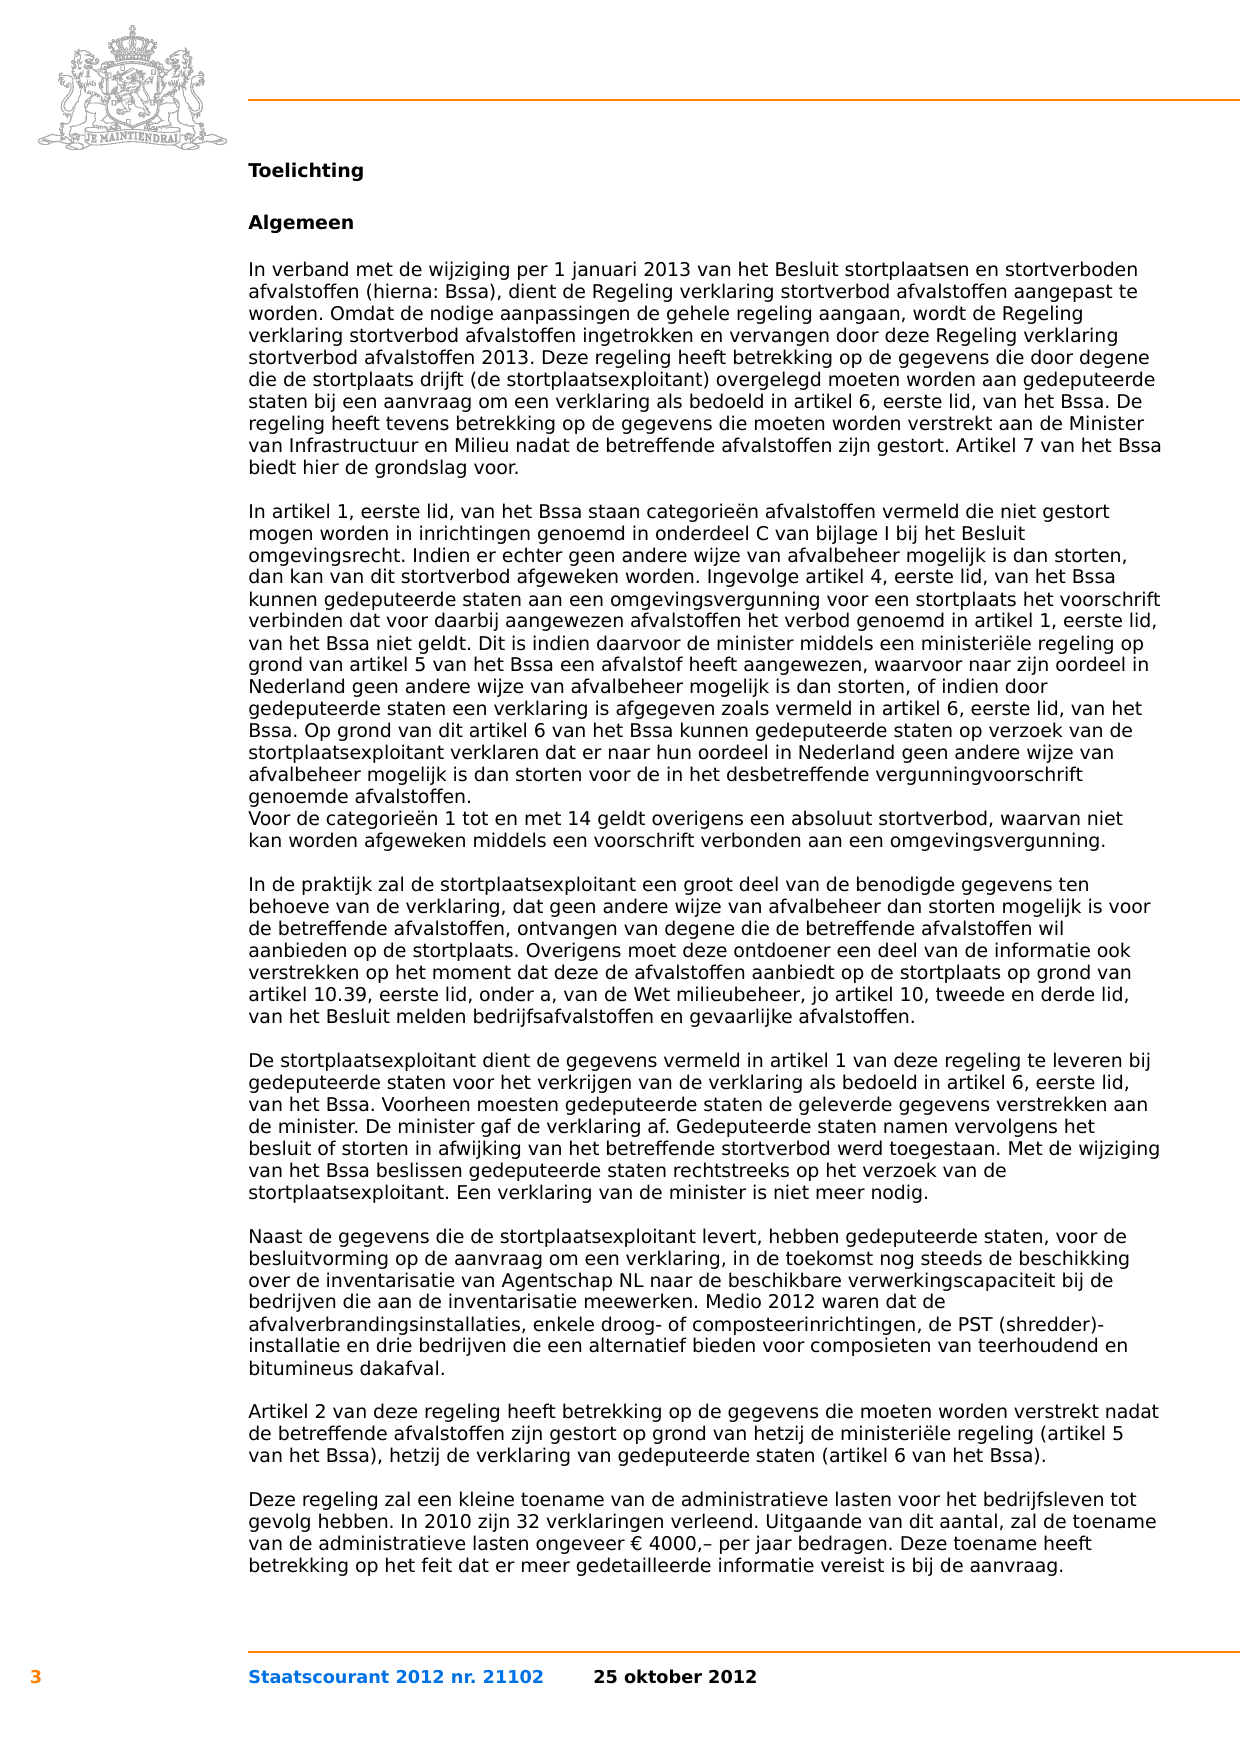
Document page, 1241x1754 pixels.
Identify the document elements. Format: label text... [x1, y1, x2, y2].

subtitle Toelichting [248, 160, 1163, 182]
text Artikel 2 van deze regeling heeft betrekking op de gegevens die moeten worden verstrekt nadat de betreffende afvalstoffen zijn gestort op grond van hetzij de ministeriёle regeling (artikel 5 van het Bssa), hetzij de verklaring van gedeputeerde staten (artikel 6 van het Bssa). [248, 1401, 1163, 1467]
picture [38, 25, 227, 150]
subtitle Algemeen [248, 212, 1163, 234]
text In de praktijk zal de stortplaatsexploitant een groot deel van de benodigde gegevens ten behoeve van de verklaring, dat geen andere wijze van afvalbeheer dan storten mogelijk is voor de betreffende afvalstoffen, ontvangen van degene die de betreffende afvalstoffen wil aanbieden op de stortplaats. Overigens moet deze ontdoener een deel van de informatie ook verstrekken op het moment dat deze de afvalstoffen aanbiedt op de stortplaats op grond van artikel 10.39, eerste lid, onder a, van de Wet milieubeheer, jo artikel 10, tweede en derde lid, van het Besluit melden bedrijfsafvalstoffen en gevaarlijke afvalstoffen. [248, 874, 1163, 1028]
text Deze regeling zal een kleine toename van de administratieve lasten voor het bedrijfsleven tot gevolg hebben. In 2010 zijn 32 verklaringen verleend. Uitgaande van dit aantal, zal de toename van de administratieve lasten ongeveer € 4000,– per jaar bedragen. Deze toename heeft betrekking op het feit dat er meer gedetailleerde informatie vereist is bij de aanvraag. [248, 1489, 1163, 1577]
text Naast de gegevens die de stortplaatsexploitant levert, hebben gedeputeerde staten, voor de besluitvorming op de aanvraag om een verklaring, in de toekomst nog steeds de beschikking over de inventarisatie van Agentschap NL naar de beschikbare verwerkingscapaciteit bij de bedrijven die aan de inventarisatie meewerken. Medio 2012 waren dat de afvalverbrandingsinstallaties, enkele droog- of composteerinrichtingen, de PST (shredder)-installatie en drie bedrijven die een alternatief bieden voor composieten van teerhoudend en bitumineus dakafval. [248, 1226, 1163, 1379]
text In verband met de wijziging per 1 januari 2013 van het Besluit stortplaatsen en stortverboden afvalstoffen (hierna: Bssa), dient de Regeling verklaring stortverbod afvalstoffen aangepast te worden. Omdat de nodige aanpassingen de gehele regeling aangaan, wordt de Regeling verklaring stortverbod afvalstoffen ingetrokken en vervangen door deze Regeling verklaring stortverbod afvalstoffen 2013. Deze regeling heeft betrekking op de gegevens die door degene die de stortplaats drijft (de stortplaatsexploitant) overgelegd moeten worden aan gedeputeerde staten bij een aanvraag om een verklaring als bedoeld in artikel 6, eerste lid, van het Bssa. De regeling heeft tevens betrekking op de gegevens die moeten worden verstrekt aan de Minister van Infrastructuur en Milieu nadat de betreffende afvalstoffen zijn gestort. Artikel 7 van het Bssa biedt hier de grondslag voor. [248, 259, 1163, 479]
text De stortplaatsexploitant dient de gegevens vermeld in artikel 1 van deze regeling te leveren bij gedeputeerde staten voor het verkrijgen van de verklaring als bedoeld in artikel 6, eerste lid, van het Bssa. Voorheen moesten gedeputeerde staten de geleverde gegevens verstrekken aan de minister. De minister gaf de verklaring af. Gedeputeerde staten namen vervolgens het besluit of storten in afwijking van het betreffende stortverbod werd toegestaan. Met de wijziging van het Bssa beslissen gedeputeerde staten rechtstreeks op het verzoek van de stortplaatsexploitant. Een verklaring van de minister is niet meer nodig. [248, 1050, 1163, 1204]
text Voor de categorieën 1 tot en met 14 geldt overigens een absoluut stortverbod, waarvan niet kan worden afgeweken middels een voorschrift verbonden aan een omgevingsvergunning. [248, 808, 1163, 852]
text In artikel 1, eerste lid, van het Bssa staan categorieën afvalstoffen vermeld die niet gestort mogen worden in inrichtingen genoemd in onderdeel C van bijlage I bij het Besluit omgevingsrecht. Indien er echter geen andere wijze van afvalbeheer mogelijk is dan storten, dan kan van dit stortverbod afgeweken worden. Ingevolge artikel 4, eerste lid, van het Bssa kunnen gedeputeerde staten aan een omgevingsvergunning voor een stortplaats het voorschrift verbinden dat voor daarbij aangewezen afvalstoffen het verbod genoemd in artikel 1, eerste lid, van het Bssa niet geldt. Dit is indien daarvoor de minister middels een ministeriële regeling op grond van artikel 5 van het Bssa een afvalstof heeft aangewezen, waarvoor naar zijn oordeel in Nederland geen andere wijze van afvalbeheer mogelijk is dan storten, of indien door gedeputeerde staten een verklaring is afgegeven zoals vermeld in artikel 6, eerste lid, van het Bssa. Op grond van dit artikel 6 van het Bssa kunnen gedeputeerde staten op verzoek van de stortplaatsexploitant verklaren dat er naar hun oordeel in Nederland geen andere wijze van afvalbeheer mogelijk is dan storten voor de in het desbetreffende vergunningvoorschrift genoemde afvalstoffen. [248, 501, 1163, 808]
